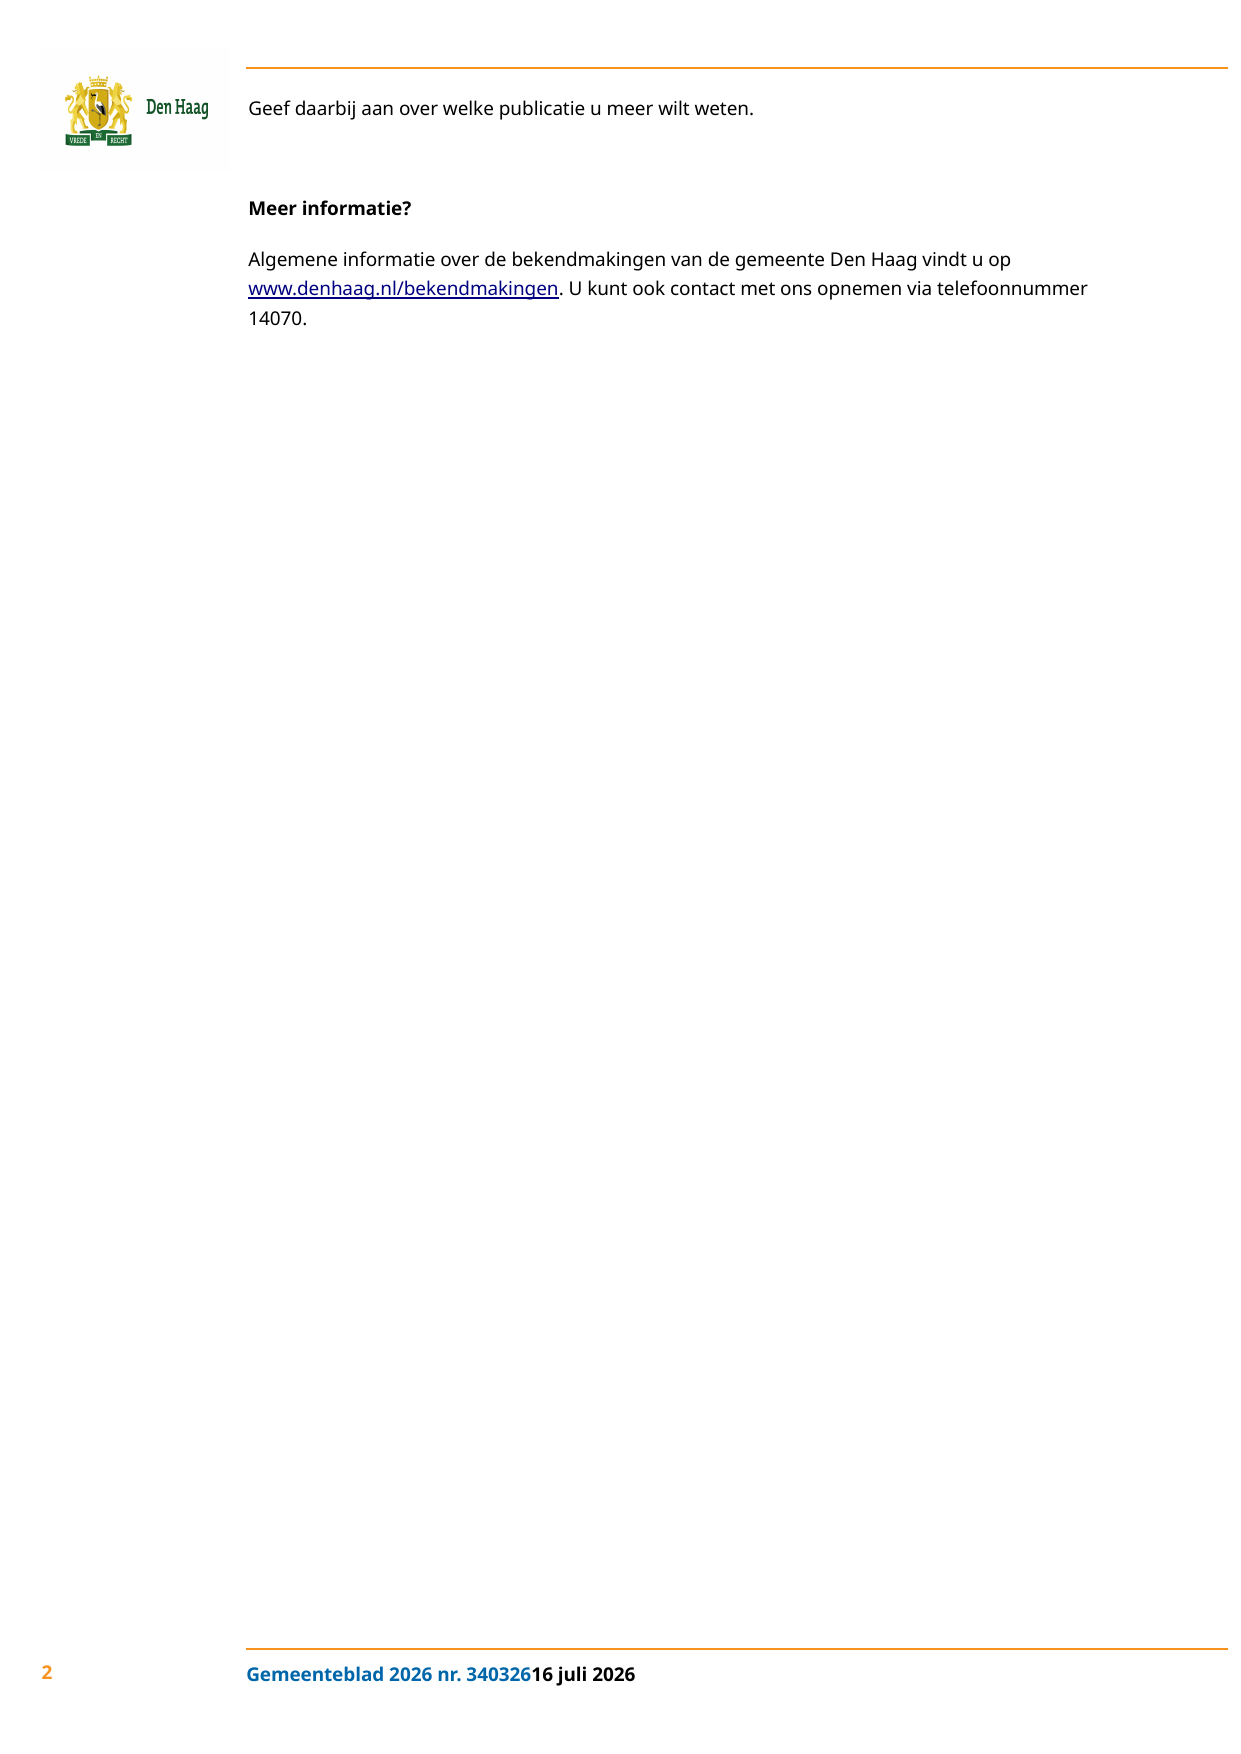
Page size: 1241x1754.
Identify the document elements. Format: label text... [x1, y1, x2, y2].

picture [41, 47, 231, 172]
text Algemene informatie over de bekendmakingen van de gemeente Den Haag vindt u op www.denhaag.nl/bekendmakingen. U kunt ook contact met ons opnemen via telefoonnummer 14070. [248, 246, 1152, 331]
text Geef daarbij aan over welke publicatie u meer wilt weten. [248, 95, 1152, 121]
text Meer informatie? [248, 196, 1152, 221]
